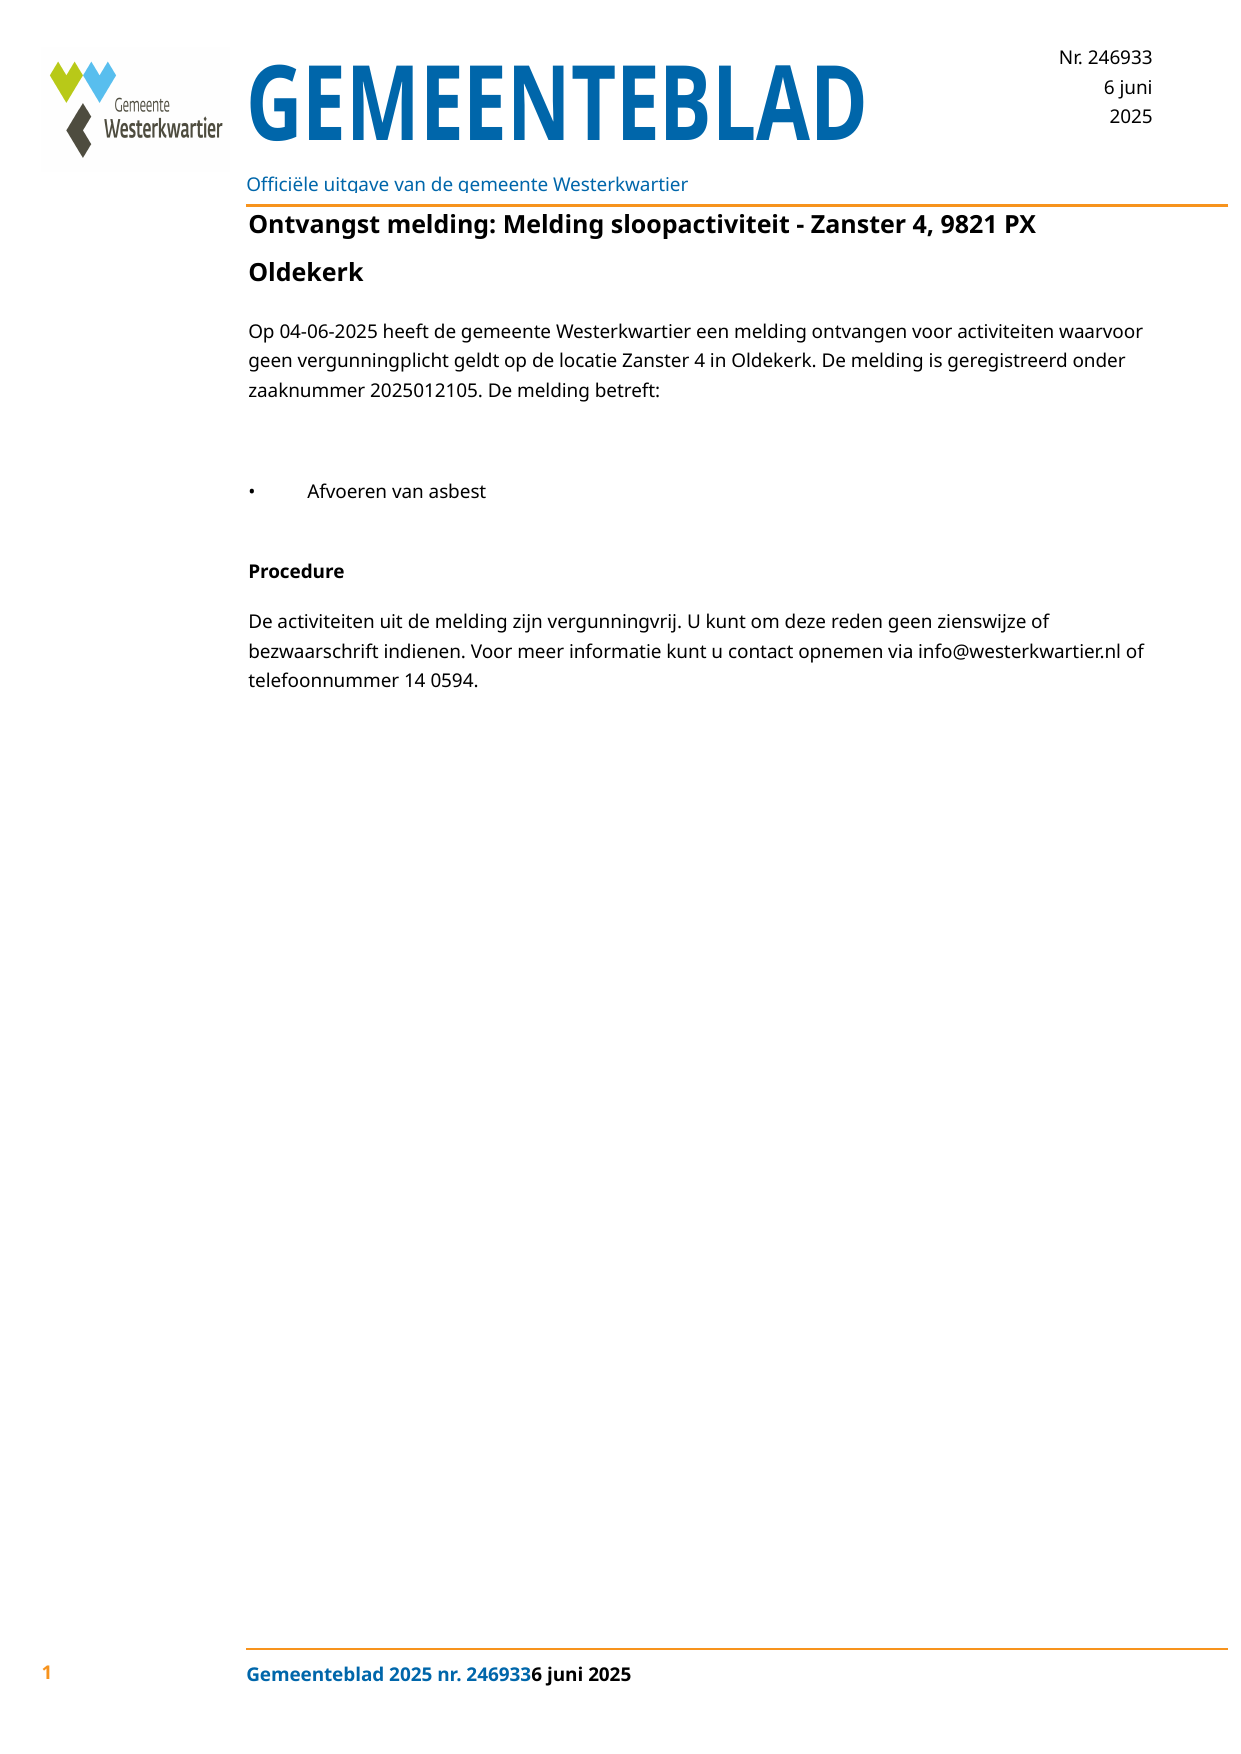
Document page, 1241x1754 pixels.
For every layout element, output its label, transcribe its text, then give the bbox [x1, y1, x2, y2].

text De activiteiten uit de melding zijn vergunningvrij. U kunt om deze reden geen zienswijze of bezwaarschrift indienen. Voor meer informatie kunt u contact opnemen via info@westerkwartier.nl of telefoonnummer 14 0594. [248, 608, 1152, 693]
text Op 04-06-2025 heeft de gemeente Westerkwartier een melding ontvangen voor activiteiten waarvoor geen vergunningplicht geldt op de locatie Zanster 4 in Oldekerk. De melding is geregistreerd onder zaaknummer 2025012105. De melding betreft: [248, 318, 1152, 403]
text Procedure [248, 558, 1152, 584]
list Afvoeren van asbest [248, 478, 1152, 504]
text Ontvangst melding: Melding sloopactiviteit - Zanster 4, 9821 PX Oldekerk [248, 207, 1152, 288]
picture [41, 47, 231, 172]
